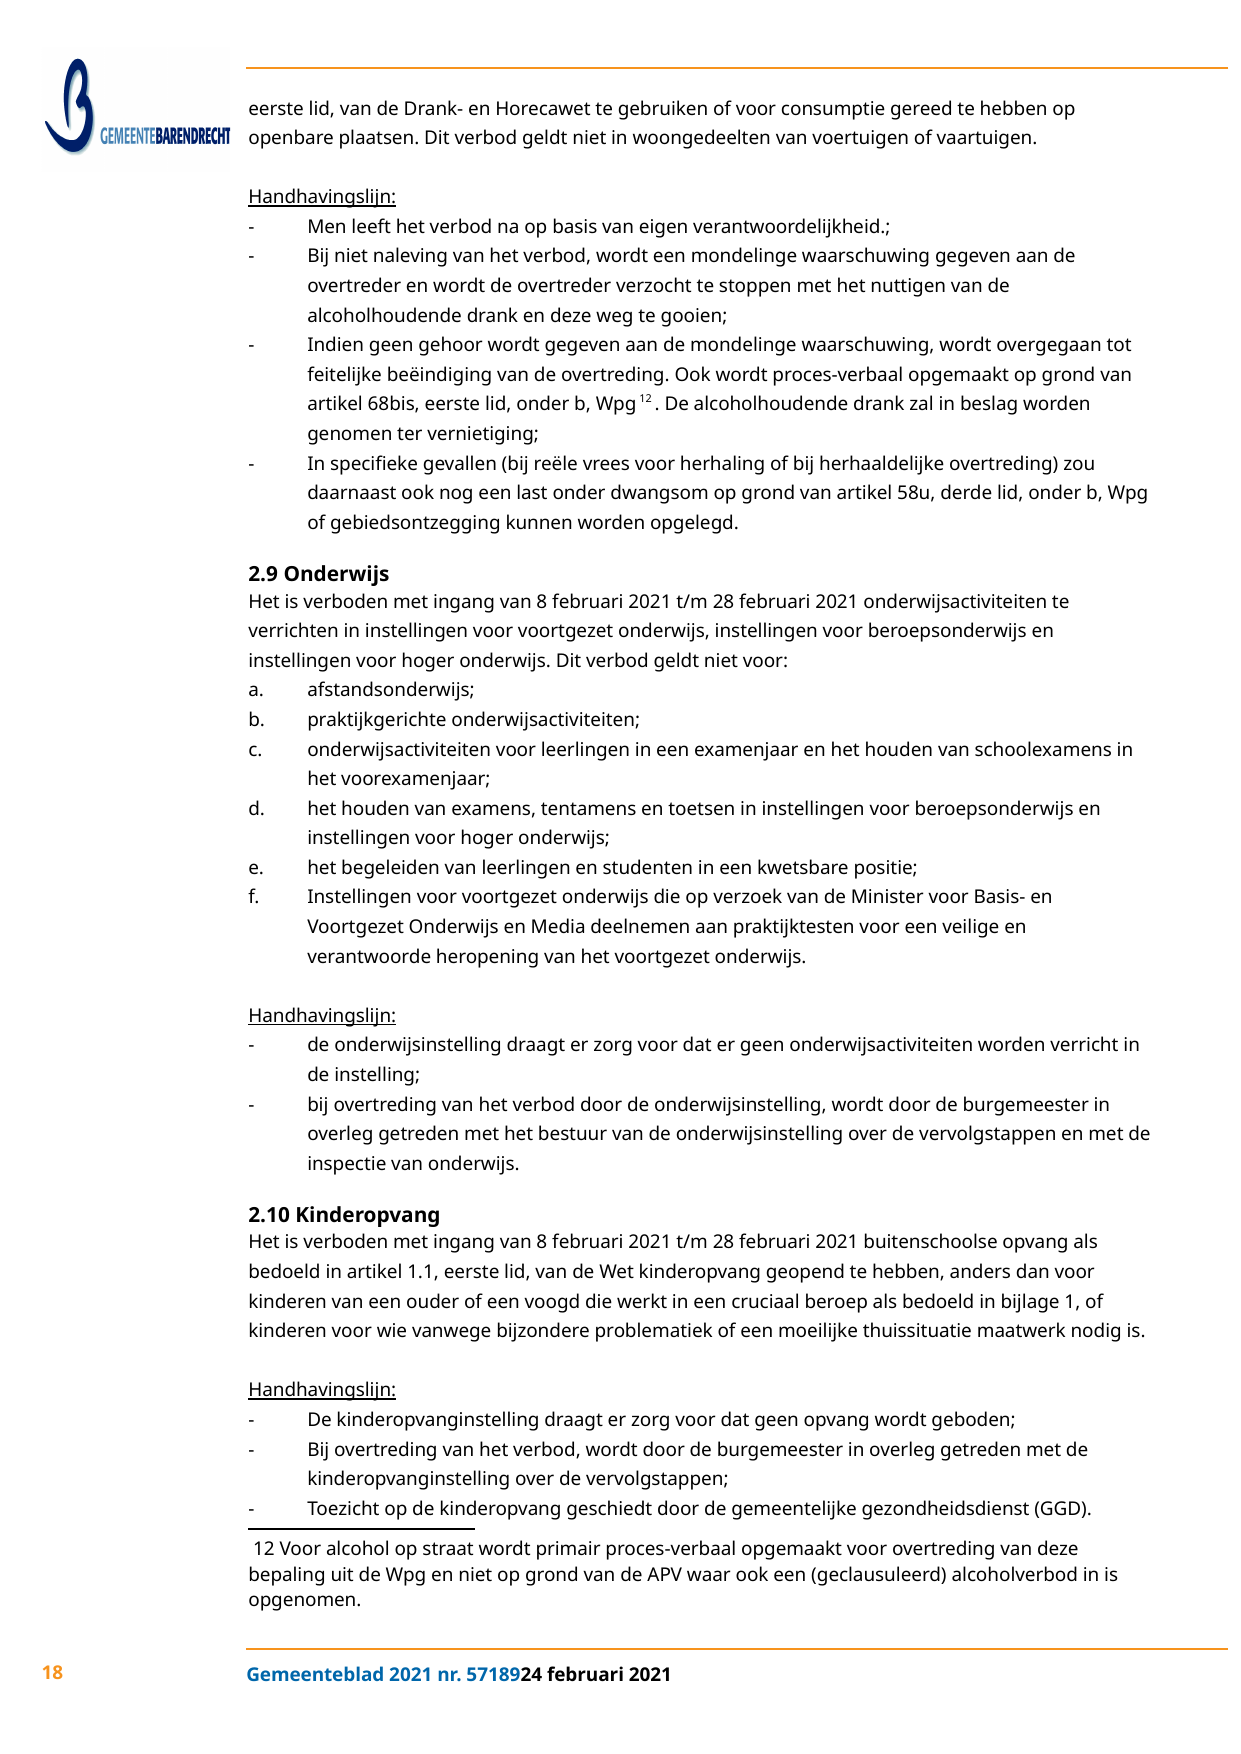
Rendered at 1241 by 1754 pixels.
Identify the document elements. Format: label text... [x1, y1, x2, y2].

text Handhavingslijn: [248, 183, 1152, 209]
list de onderwijsinstelling draagt er zorg voor dat er geen onderwijsactiviteiten worden verricht in de instelling; [248, 1032, 1152, 1087]
text 2.10 Kinderopvang [248, 1200, 1152, 1229]
text Handhavingslijn: [248, 1002, 1152, 1028]
list In specifieke gevallen (bij reële vrees voor herhaling of bij herhaaldelijke overtreding) zou daarnaast ook nog een last onder dwangsom op grond van artikel 58u, derde lid, onder b, Wpg of gebiedsontzegging kunnen worden opgelegd. [248, 450, 1152, 535]
picture [41, 47, 231, 172]
list bij overtreding van het verbod door de onderwijsinstelling, wordt door de burgemeester in overleg getreden met het bestuur van de onderwijsinstelling over de vervolgstappen en met de inspectie van onderwijs. [248, 1091, 1152, 1176]
text Het is verboden met ingang van 8 februari 2021 t/m 28 februari 2021 onderwijsactiviteiten te verrichten in instellingen voor voortgezet onderwijs, instellingen voor beroepsonderwijs en instellingen voor hoger onderwijs. Dit verbod geldt niet voor: [248, 588, 1152, 673]
list Voor alcohol op straat wordt primair proces-verbaal opgemaakt voor overtreding van deze bepaling uit de Wpg en niet op grond van de APV waar ook een (geclausuleerd) alcoholverbod in is opgenomen. [248, 1535, 1152, 1612]
list het houden van examens, tentamens en toetsen in instellingen voor beroepsonderwijs en instellingen voor hoger onderwijs; [248, 795, 1152, 850]
list Men leeft het verbod na op basis van eigen verantwoordelijkheid.; [248, 213, 1152, 239]
list het begeleiden van leerlingen en studenten in een kwetsbare positie; [248, 854, 1152, 880]
list De kinderopvanginstelling draagt er zorg voor dat geen opvang wordt geboden; [248, 1406, 1152, 1432]
list Toezicht op de kinderopvang geschiedt door de gemeentelijke gezondheidsdienst (GGD). [248, 1495, 1152, 1521]
list Bij overtreding van het verbod, wordt door de burgemeester in overleg getreden met de kinderopvanginstelling over de vervolgstappen; [248, 1436, 1152, 1491]
list Instellingen voor voortgezet onderwijs die op verzoek van de Minister voor Basis- en Voortgezet Onderwijs en Media deelnemen aan praktijktesten voor een veilige en verantwoorde heropening van het voortgezet onderwijs. [248, 884, 1152, 968]
list praktijkgerichte onderwijsactiviteiten; [248, 706, 1152, 732]
list Bij niet naleving van het verbod, wordt een mondelinge waarschuwing gegeven aan de overtreder en wordt de overtreder verzocht te stoppen met het nuttigen van de alcoholhoudende drank en deze weg te gooien; [248, 243, 1152, 328]
list afstandsonderwijs; [248, 677, 1152, 702]
list Indien geen gehoor wordt gegeven aan de mondelinge waarschuwing, wordt overgegaan tot feitelijke beëindiging van de overtreding. Ook wordt proces-verbaal opgemaakt op grond van artikel 68bis, eerste lid, onder b, Wpg. De alcoholhoudende drank zal in beslag worden genomen ter vernietiging; [248, 331, 1152, 446]
text eerste lid, van de Drank- en Horecawet te gebruiken of voor consumptie gereed te hebben op openbare plaatsen. Dit verbod geldt niet in woongedeelten van voertuigen of vaartuigen. [248, 95, 1152, 150]
list onderwijsactiviteiten voor leerlingen in een examenjaar en het houden van schoolexamens in het voorexamenjaar; [248, 736, 1152, 791]
text Handhavingslijn: [248, 1377, 1152, 1402]
text Het is verboden met ingang van 8 februari 2021 t/m 28 februari 2021 buitenschoolse opvang als bedoeld in artikel 1.1, eerste lid, van de Wet kinderopvang geopend te hebben, anders dan voor kinderen van een ouder of een voogd die werkt in een cruciaal beroep als bedoeld in bijlage 1, of kinderen voor wie vanwege bijzondere problematiek of een moeilijke thuissituatie maatwerk nodig is. [248, 1229, 1152, 1343]
text 2.9 Onderwijs [248, 559, 1152, 588]
